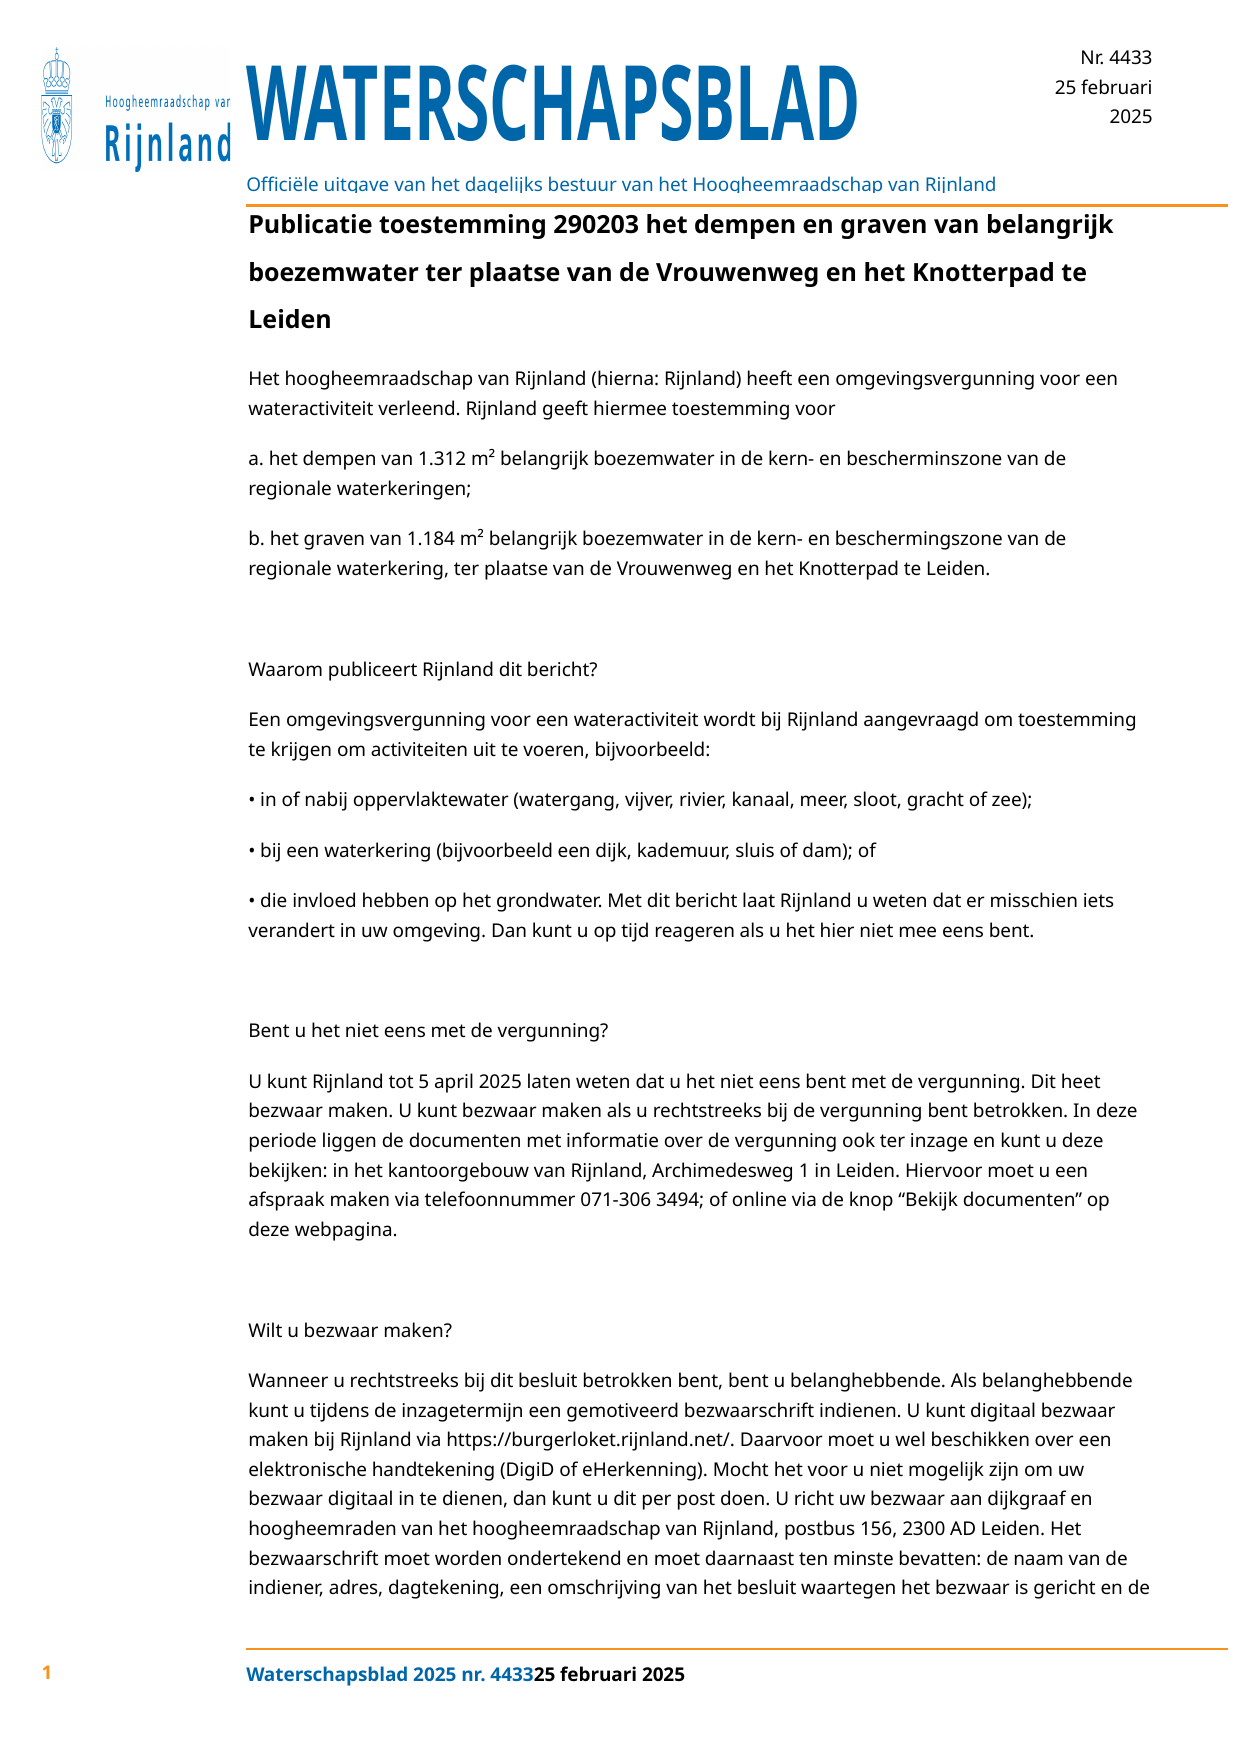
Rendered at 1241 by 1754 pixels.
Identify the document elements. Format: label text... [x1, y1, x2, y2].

text Wilt u bezwaar maken? [248, 1317, 1152, 1342]
text Het hoogheemraadschap van Rijnland (hierna: Rijnland) heeft een omgevingsvergunning voor een wateractiviteit verleend. Rijnland geeft hiermee toestemming voor [248, 366, 1152, 421]
text Publicatie toestemming 290203 het dempen en graven van belangrijk boezemwater ter plaatse van de Vrouwenweg en het Knotterpad te Leiden [248, 207, 1152, 336]
text Wanneer u rechtstreeks bij dit besluit betrokken bent, bent u belanghebbende. Als belanghebbende kunt u tijdens de inzagetermijn een gemotiveerd bezwaarschrift indienen. U kunt digitaal bezwaar maken bij Rijnland via https://burgerloket.rijnland.net/. Daarvoor moet u wel beschikken over een elektronische handtekening (DigiD of eHerkenning). Mocht het voor u niet mogelijk zijn om uw bezwaar digitaal in te dienen, dan kunt u dit per post doen. U richt uw bezwaar aan dijkgraaf en hoogheemraden van het hoogheemraadschap van Rijnland, postbus 156, 2300 AD Leiden. Het bezwaarschrift moet worden ondertekend en moet daarnaast ten minste bevatten: de naam van de indiener, adres, dagtekening, een omschrijving van het besluit waartegen het bezwaar is gericht en de [248, 1367, 1152, 1600]
text • die invloed hebben op het grondwater. Met dit bericht laat Rijnland u weten dat er misschien iets verandert in uw omgeving. Dan kunt u op tijd reageren als u het hier niet mee eens bent. [248, 887, 1152, 942]
text Bent u het niet eens met de vergunning? [248, 1018, 1152, 1043]
text • in of nabij oppervlaktewater (watergang, vijver, rivier, kanaal, meer, sloot, gracht of zee); [248, 786, 1152, 812]
text Waarom publiceert Rijnland dit bericht? [248, 656, 1152, 682]
text a. het dempen van 1.312 m² belangrijk boezemwater in de kern- en bescherminszone van de regionale waterkeringen; [248, 446, 1152, 501]
text • bij een waterkering (bijvoorbeeld een dijk, kademuur, sluis of dam); of [248, 837, 1152, 862]
text Een omgevingsvergunning voor een wateractiviteit wordt bij Rijnland aangevraagd om toestemming te krijgen om activiteiten uit te voeren, bijvoorbeeld: [248, 706, 1152, 762]
text b. het graven van 1.184 m² belangrijk boezemwater in de kern- en beschermingszone van de regionale waterkering, ter plaatse van de Vrouwenweg en het Knotterpad te Leiden. [248, 526, 1152, 581]
text U kunt Rijnland tot 5 april 2025 laten weten dat u het niet eens bent met de vergunning. Dit heet bezwaar maken. U kunt bezwaar maken als u rechtstreeks bij de vergunning bent betrokken. In deze periode liggen de documenten met informatie over de vergunning ook ter inzage en kunt u deze bekijken: in het kantoorgebouw van Rijnland, Archimedesweg 1 in Leiden. Hiervoor moet u een afspraak maken via telefoonnummer 071-306 3494; of online via de knop “Bekijk documenten” op deze webpagina. [248, 1068, 1152, 1242]
picture [41, 47, 231, 172]
